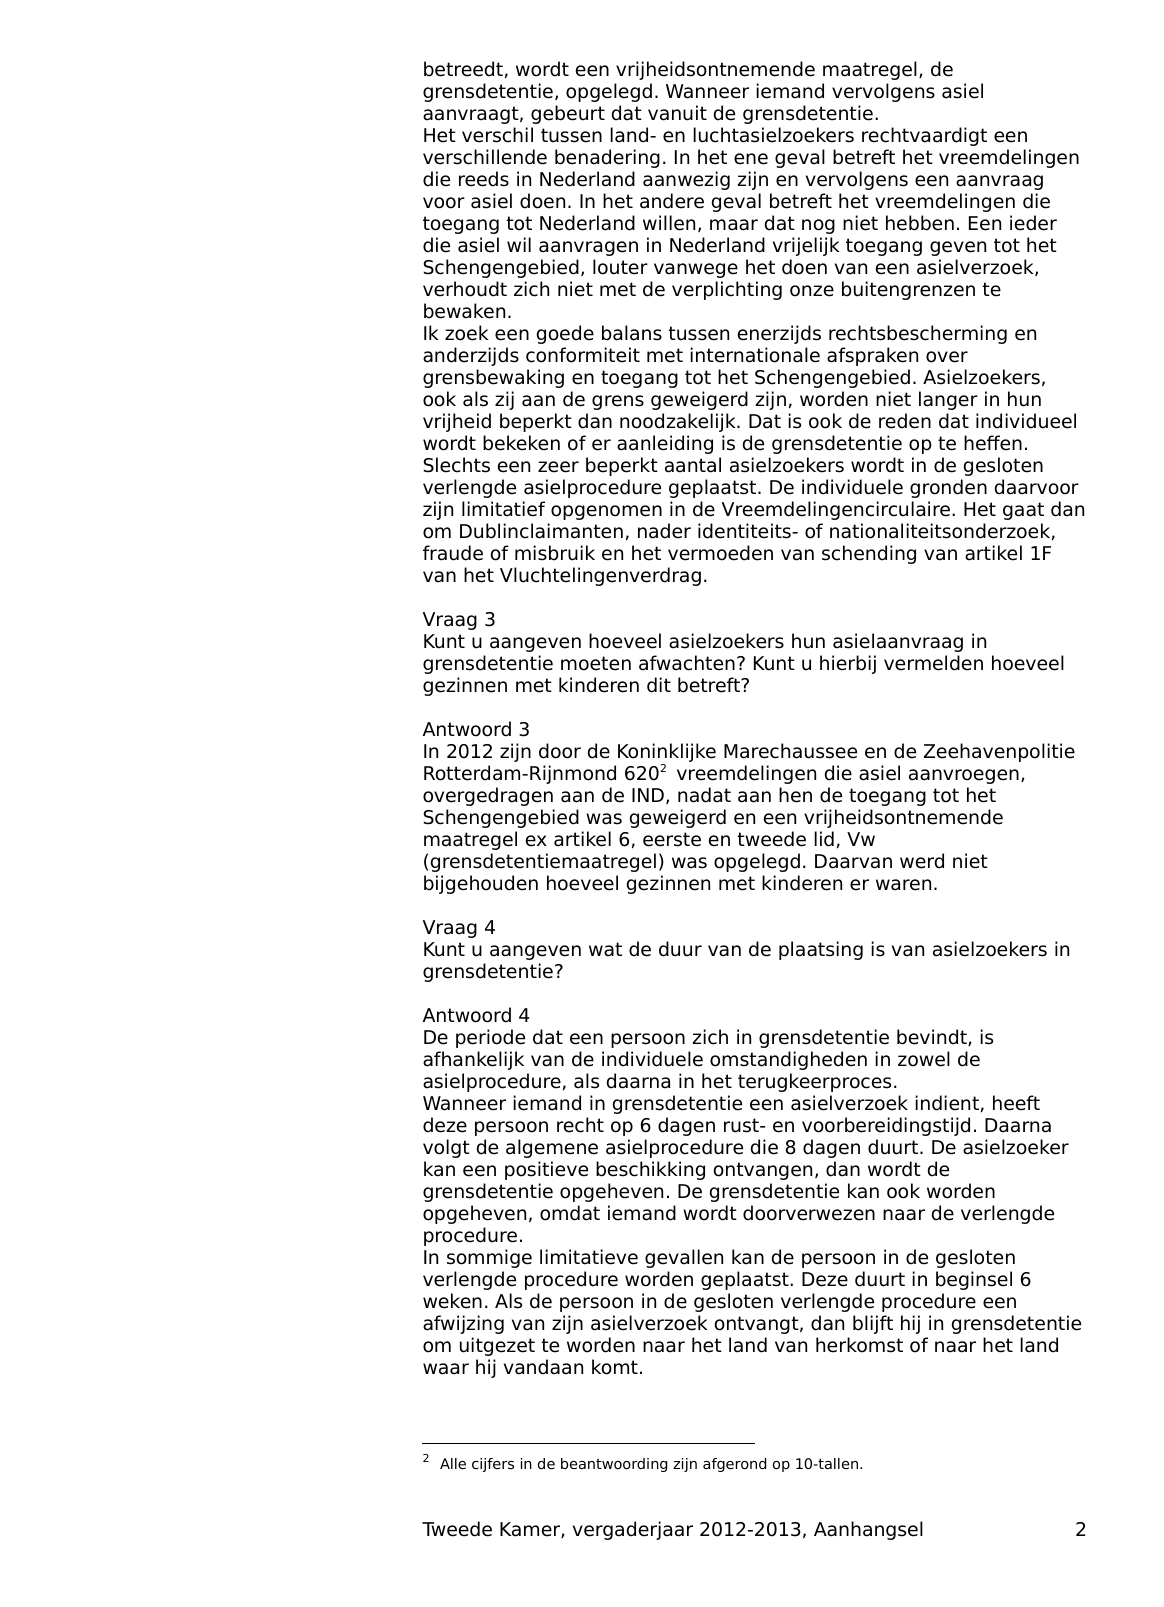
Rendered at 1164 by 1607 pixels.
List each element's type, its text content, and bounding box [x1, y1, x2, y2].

text Kunt u aangeven wat de duur van de plaatsing is van asielzoekers in grensdetentie? [422, 939, 1087, 983]
text Antwoord 4 [422, 1005, 1087, 1027]
text In sommige limitatieve gevallen kan de persoon in de gesloten verlengde procedure worden geplaatst. Deze duurt in beginsel 6 weken. Als de persoon in de gesloten verlengde procedure een afwijzing van zijn asielverzoek ontvangt, dan blijft hij in grensdetentie om uitgezet te worden naar het land van herkomst of naar het land waar hij vandaan komt. [422, 1247, 1087, 1379]
text Alle cijfers in de beantwoording zijn afgerond op 10-tallen. [422, 1452, 1087, 1474]
text Kunt u aangeven hoeveel asielzoekers hun asielaanvraag in grensdetentie moeten afwachten? Kunt u hierbij vermelden hoeveel gezinnen met kinderen dit betreft? [422, 631, 1087, 697]
text In 2012 zijn door de Koninklijke Marechaussee en de Zeehavenpolitie Rotterdam-Rijnmond 620 vreemdelingen die asiel aanvroegen, overgedragen aan de IND, nadat aan hen de toegang tot het Schengengebied was geweigerd en een vrijheidsontnemende maatregel ex artikel 6, eerste en tweede lid, Vw (grensdetentiemaatregel) was opgelegd. Daarvan werd niet bijgehouden hoeveel gezinnen met kinderen er waren. [422, 741, 1087, 895]
text De periode dat een persoon zich in grensdetentie bevindt, is afhankelijk van de individuele omstandigheden in zowel de asielprocedure, als daarna in het terugkeerproces. [422, 1027, 1087, 1093]
text betreedt, wordt een vrijheidsontnemende maatregel, de grensdetentie, opgelegd. Wanneer iemand vervolgens asiel aanvraagt, gebeurt dat vanuit de grensdetentie. [422, 59, 1087, 125]
text Wanneer iemand in grensdetentie een asielverzoek indient, heeft deze persoon recht op 6 dagen rust- en voorbereidingstijd. Daarna volgt de algemene asielprocedure die 8 dagen duurt. De asielzoeker kan een positieve beschikking ontvangen, dan wordt de grensdetentie opgeheven. De grensdetentie kan ook worden opgeheven, omdat iemand wordt doorverwezen naar de verlengde procedure. [422, 1093, 1087, 1247]
text Het verschil tussen land- en luchtasielzoekers rechtvaardigt een verschillende benadering. In het ene geval betreft het vreemdelingen die reeds in Nederland aanwezig zijn en vervolgens een aanvraag voor asiel doen. In het andere geval betreft het vreemdelingen die toegang tot Nederland willen, maar dat nog niet hebben. Een ieder die asiel wil aanvragen in Nederland vrijelijk toegang geven tot het Schengengebied, louter vanwege het doen van een asielverzoek, verhoudt zich niet met de verplichting onze buitengrenzen te bewaken. [422, 125, 1087, 323]
text Vraag 4 [422, 917, 1087, 939]
text Vraag 3 [422, 609, 1087, 631]
text Ik zoek een goede balans tussen enerzijds rechtsbescherming en anderzijds conformiteit met internationale afspraken over grensbewaking en toegang tot het Schengengebied. Asielzoekers, ook als zij aan de grens geweigerd zijn, worden niet langer in hun vrijheid beperkt dan noodzakelijk. Dat is ook de reden dat individueel wordt bekeken of er aanleiding is de grensdetentie op te heffen. Slechts een zeer beperkt aantal asielzoekers wordt in de gesloten verlengde asielprocedure geplaatst. De individuele gronden daarvoor zijn limitatief opgenomen in de Vreemdelingencirculaire. Het gaat dan om Dublinclaimanten, nader identiteits- of nationaliteitsonderzoek, fraude of misbruik en het vermoeden van schending van artikel 1F van het Vluchtelingenverdrag. [422, 323, 1087, 587]
text Antwoord 3 [422, 719, 1087, 741]
